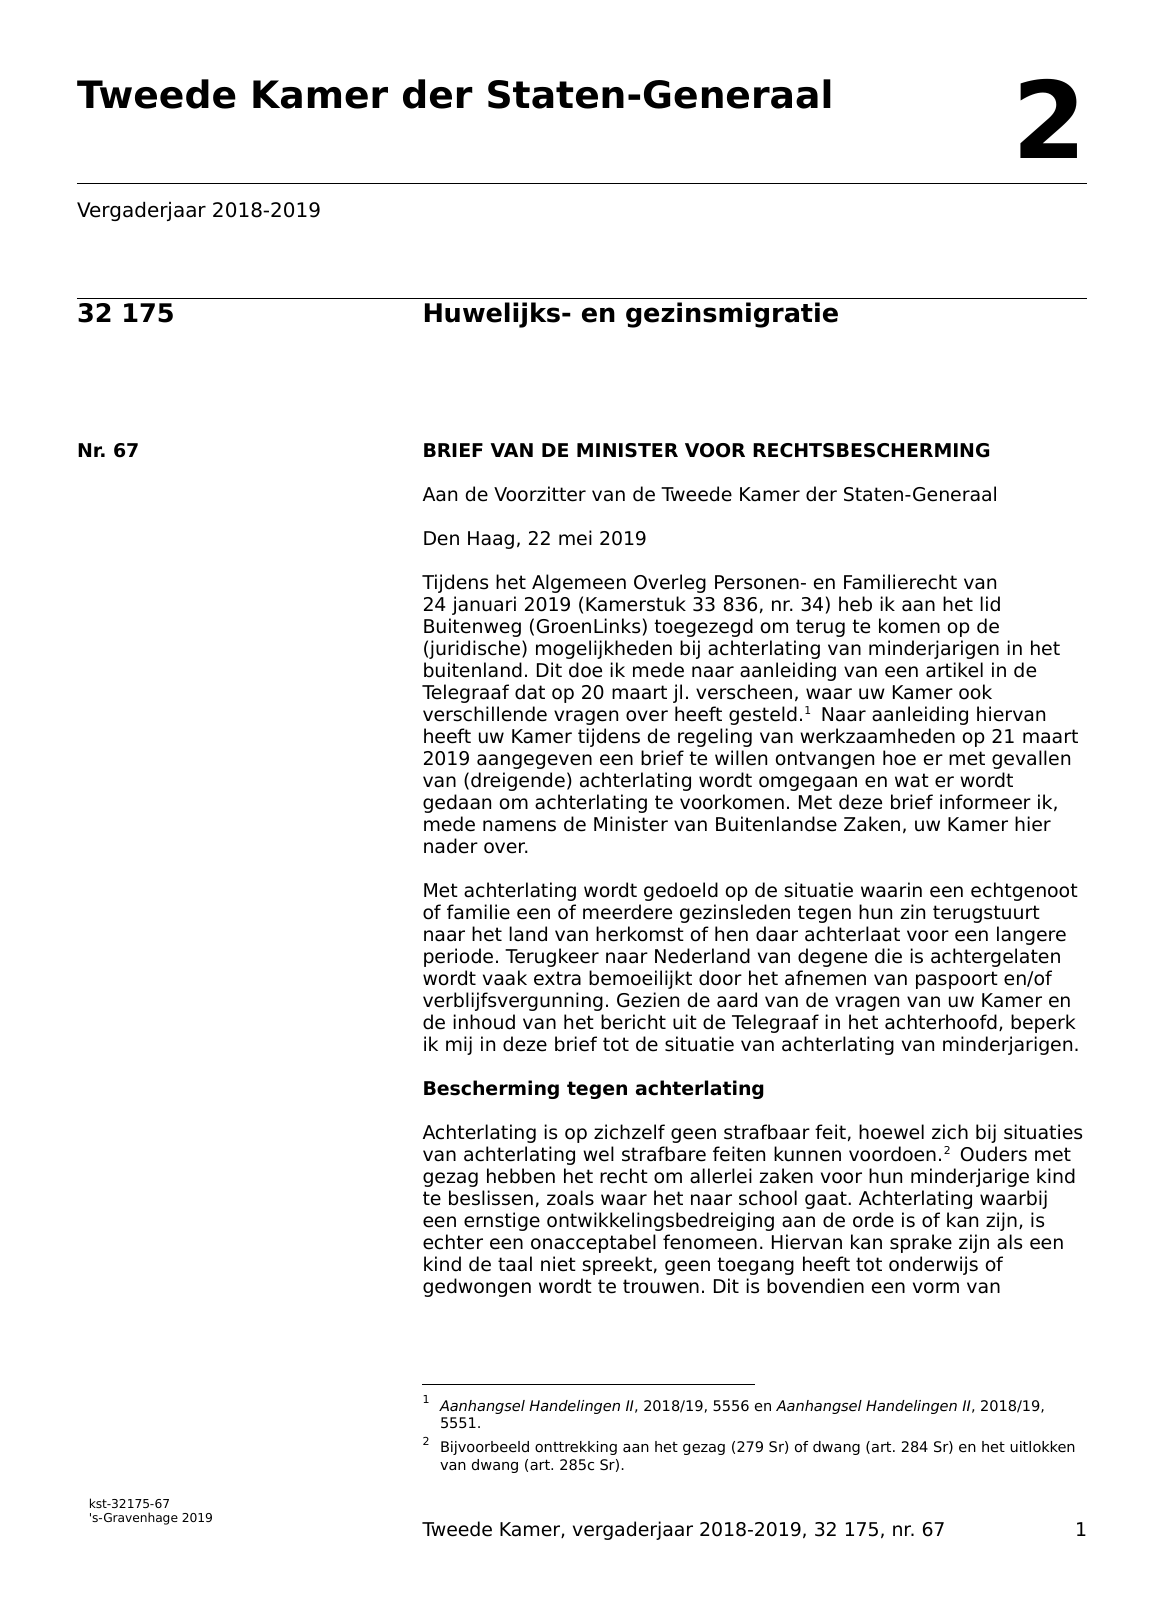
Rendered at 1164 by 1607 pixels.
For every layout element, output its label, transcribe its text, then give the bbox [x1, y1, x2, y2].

text Aanhangsel Handelingen II, 2018/19, 5556 en Aanhangsel Handelingen II, 2018/19, 5551. [422, 1393, 1087, 1432]
text kst-32175-67 [88, 1497, 323, 1511]
subtitle Nr. 67 BRIEF VAN DE MINISTER VOOR RECHTSBESCHERMING [77, 440, 1087, 462]
table_header Tweede Kamer der Staten-Generaal [77, 59, 886, 183]
text Achterlating is op zichzelf geen strafbaar feit, hoewel zich bij situaties van achterlating wel strafbare feiten kunnen voordoen. Ouders met gezag hebben het recht om allerlei zaken voor hun minderjarige kind te beslissen, zoals waar het naar school gaat. Achterlating waarbij een ernstige ontwikkelingsbedreiging aan de orde is of kan zijn, is echter een onacceptabel fenomeen. Hiervan kan sprake zijn als een kind de taal niet spreekt, geen toegang heeft tot onderwijs of gedwongen wordt te trouwen. Dit is bovendien een vorm van [422, 1122, 1087, 1298]
subtitle Bescherming tegen achterlating [422, 1078, 1087, 1100]
text Bijvoorbeeld onttrekking aan het gezag (279 Sr) of dwang (art. 284 Sr) en het uitlokken van dwang (art. 285c Sr). [422, 1435, 1087, 1474]
text Met achterlating wordt gedoeld op de situatie waarin een echtgenoot of familie een of meerdere gezinsleden tegen hun zin terugstuurt naar het land van herkomst of hen daar achterlaat voor een langere periode. Terugkeer naar Nederland van degene die is achtergelaten wordt vaak extra bemoeilijkt door het afnemen van paspoort en/of verblijfsvergunning. Gezien de aard van de vragen van uw Kamer en de inhoud van het bericht uit de Telegraaf in het achterhoofd, beperk ik mij in deze brief tot de situatie van achterlating van minderjarigen. [422, 880, 1087, 1056]
table_header 2 [886, 59, 1087, 183]
text 's-Gravenhage 2019 [88, 1511, 323, 1525]
text Tijdens het Algemeen Overleg Personen- en Familierecht van 24 januari 2019 (Kamerstuk 33 836, nr. 34) heb ik aan het lid Buitenweg (GroenLinks) toegezegd om terug te komen op de (juridische) mogelijkheden bij achterlating van minderjarigen in het buitenland. Dit doe ik mede naar aanleiding van een artikel in de Telegraaf dat op 20 maart jl. verscheen, waar uw Kamer ook verschillende vragen over heeft gesteld. Naar aanleiding hiervan heeft uw Kamer tijdens de regeling van werkzaamheden op 21 maart 2019 aangegeven een brief te willen ontvangen hoe er met gevallen van (dreigende) achterlating wordt omgegaan en wat er wordt gedaan om achterlating te voorkomen. Met deze brief informeer ik, mede namens de Minister van Buitenlandse Zaken, uw Kamer hier nader over. [422, 572, 1087, 858]
text Den Haag, 22 mei 2019 [422, 528, 1087, 550]
table_cell Vergaderjaar 2018-2019 [77, 184, 1087, 298]
text Aan de Voorzitter van de Tweede Kamer der Staten-Generaal [422, 484, 1087, 506]
subtitle 32 175 Huwelijks- en gezinsmigratie [77, 299, 1087, 329]
